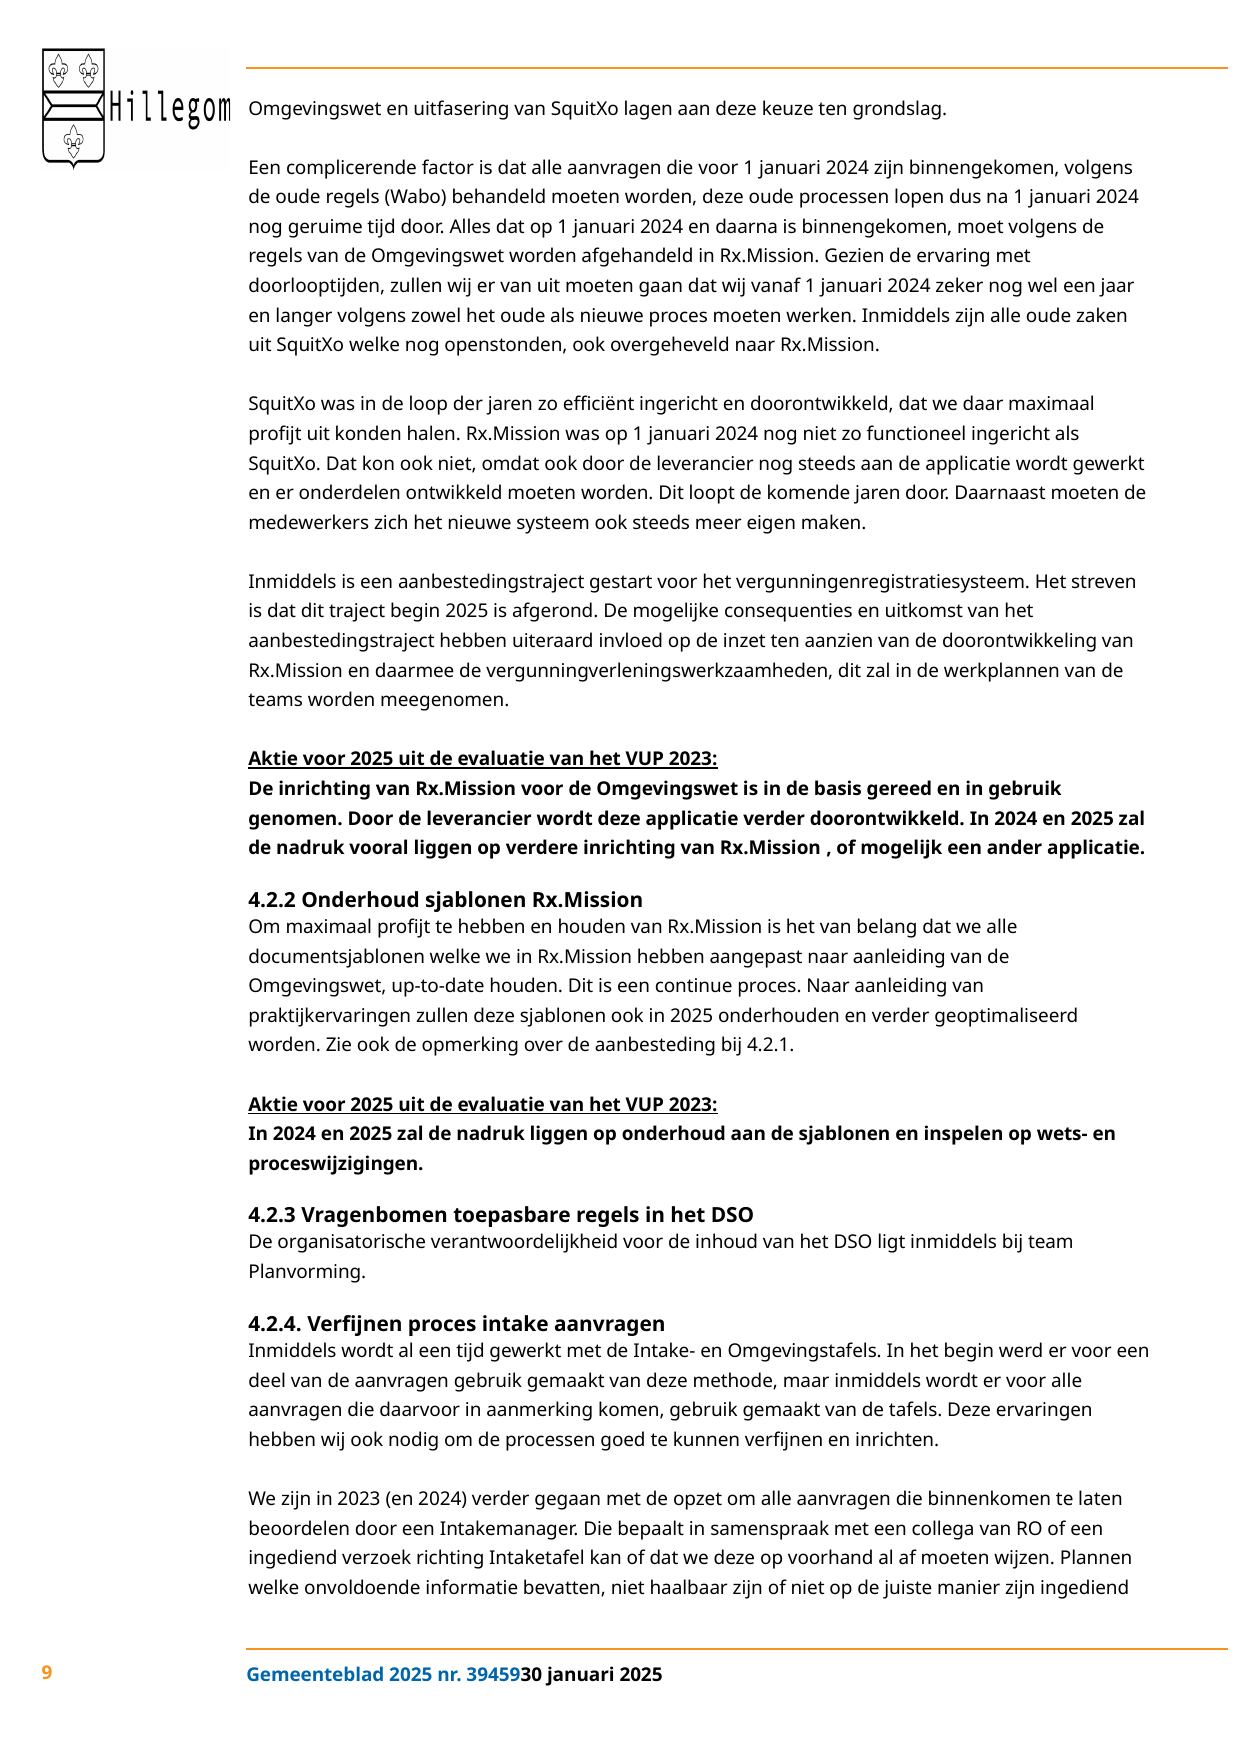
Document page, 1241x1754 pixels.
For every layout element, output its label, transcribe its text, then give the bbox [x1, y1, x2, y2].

text We zijn in 2023 (en 2024) verder gegaan met de opzet om alle aanvragen die binnenkomen te laten beoordelen door een Intakemanager. Die bepaalt in samenspraak met een collega van RO of een ingediend verzoek richting Intaketafel kan of dat we deze op voorhand al af moeten wijzen. Plannen welke onvoldoende informatie bevatten, niet haalbaar zijn of niet op de juiste manier zijn ingediend [248, 1485, 1152, 1599]
text 4.2.2 Onderhoud sjablonen Rx.Mission [248, 885, 1152, 913]
text Omgevingswet en uitfasering van SquitXo lagen aan deze keuze ten grondslag. [248, 95, 1152, 121]
text De inrichting van Rx.Mission voor de Omgevingswet is in de basis gereed en in gebruik genomen. Door de leverancier wordt deze applicatie verder doorontwikkeld. In 2024 en 2025 zal de nadruk vooral liggen op verdere inrichting van Rx.Mission , of mogelijk een ander applicatie. [248, 775, 1152, 860]
text Een complicerende factor is dat alle aanvragen die voor 1 januari 2024 zijn binnengekomen, volgens de oude regels (Wabo) behandeld moeten worden, deze oude processen lopen dus na 1 januari 2024 nog geruime tijd door. Alles dat op 1 januari 2024 en daarna is binnengekomen, moet volgens de regels van de Omgevingswet worden afgehandeld in Rx.Mission. Gezien de ervaring met doorlooptijden, zullen wij er van uit moeten gaan dat wij vanaf 1 januari 2024 zeker nog wel een jaar en langer volgens zowel het oude als nieuwe proces moeten werken. Inmiddels zijn alle oude zaken uit SquitXo welke nog openstonden, ook overgeheveld naar Rx.Mission. [248, 154, 1152, 357]
text Aktie voor 2025 uit de evaluatie van het VUP 2023: [248, 1091, 1152, 1116]
picture [41, 47, 231, 172]
text De organisatorische verantwoordelijkheid voor de inhoud van het DSO ligt inmiddels bij team Planvorming. [248, 1229, 1152, 1284]
text Aktie voor 2025 uit de evaluatie van het VUP 2023: [248, 746, 1152, 771]
text SquitXo was in de loop der jaren zo efficiënt ingericht en doorontwikkeld, dat we daar maximaal profijt uit konden halen. Rx.Mission was op 1 januari 2024 nog niet zo functioneel ingericht als SquitXo. Dat kon ook niet, omdat ook door de leverancier nog steeds aan de applicatie wordt gewerkt en er onderdelen ontwikkeld moeten worden. Dit loopt de komende jaren door. Daarnaast moeten de medewerkers zich het nieuwe systeem ook steeds meer eigen maken. [248, 391, 1152, 535]
text 4.2.4. Verfijnen proces intake aanvragen [248, 1309, 1152, 1337]
text Om maximaal profijt te hebben en houden van Rx.Mission is het van belang dat we alle documentsjablonen welke we in Rx.Mission hebben aangepast naar aanleiding van de Omgevingswet, up-to-date houden. Dit is een continue proces. Naar aanleiding van praktijkervaringen zullen deze sjablonen ook in 2025 onderhouden en verder geoptimaliseerd worden. Zie ook de opmerking over de aanbesteding bij 4.2.1. [248, 913, 1152, 1057]
text Inmiddels wordt al een tijd gewerkt met de Intake- en Omgevingstafels. In het begin werd er voor een deel van de aanvragen gebruik gemaakt van deze methode, maar inmiddels wordt er voor alle aanvragen die daarvoor in aanmerking komen, gebruik gemaakt van de tafels. Deze ervaringen hebben wij ook nodig om de processen goed te kunnen verfijnen en inrichten. [248, 1337, 1152, 1452]
text 4.2.3 Vragenbomen toepasbare regels in het DSO [248, 1200, 1152, 1229]
text In 2024 en 2025 zal de nadruk liggen op onderhoud aan de sjablonen en inspelen op wets- en proceswijzigingen. [248, 1120, 1152, 1176]
text Inmiddels is een aanbestedingstraject gestart voor het vergunningenregistratiesysteem. Het streven is dat dit traject begin 2025 is afgerond. De mogelijke consequenties en uitkomst van het aanbestedingstraject hebben uiteraard invloed op de inzet ten aanzien van de doorontwikkeling van Rx.Mission en daarmee de vergunningverleningswerkzaamheden, dit zal in de werkplannen van de teams worden meegenomen. [248, 568, 1152, 712]
